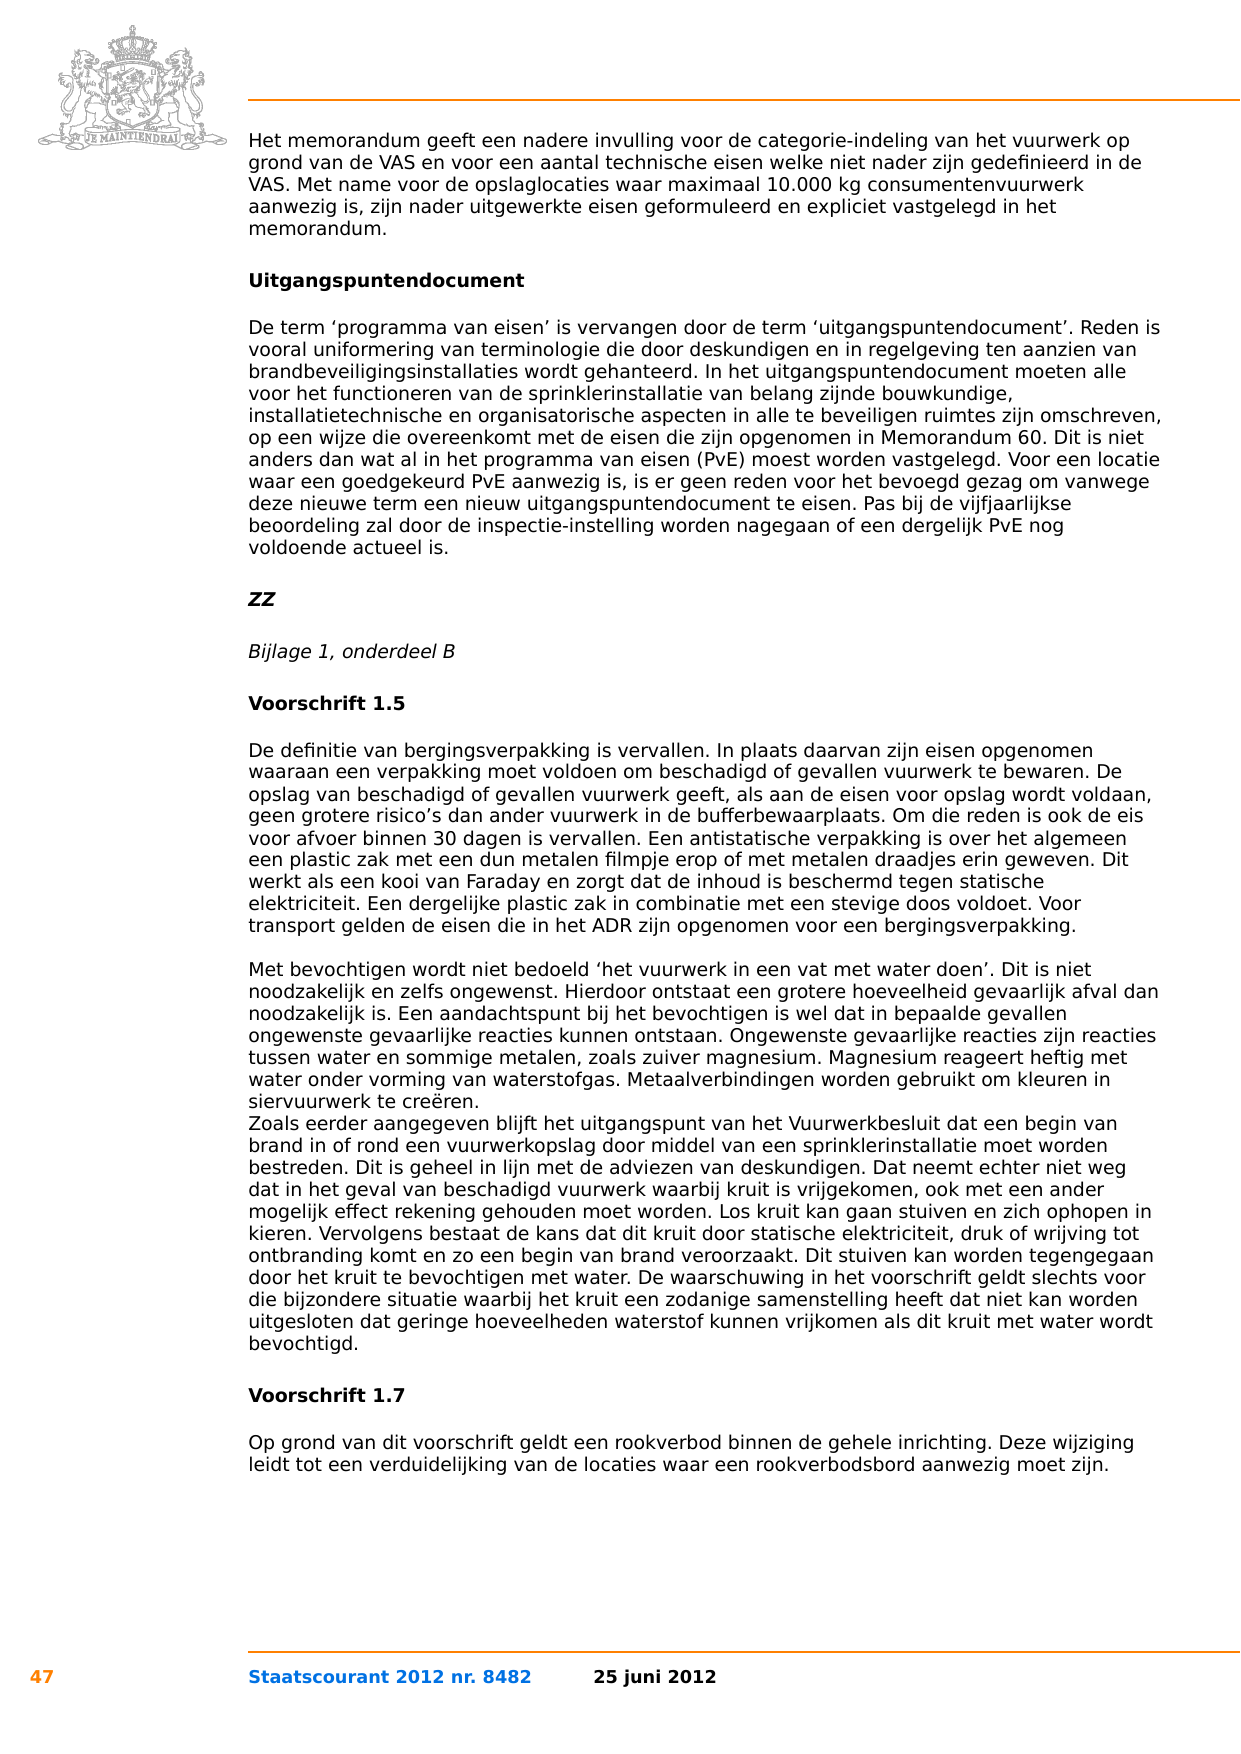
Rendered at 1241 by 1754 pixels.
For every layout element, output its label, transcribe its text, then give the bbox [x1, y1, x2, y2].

text Het memorandum geeft een nadere invulling voor de categorie-indeling van het vuurwerk op grond van de VAS en voor een aantal technische eisen welke niet nader zijn gedefinieerd in de VAS. Met name voor de opslaglocaties waar maximaal 10.000 kg consumentenvuurwerk aanwezig is, zijn nader uitgewerkte eisen geformuleerd en expliciet vastgelegd in het memorandum. [248, 130, 1163, 240]
subtitle Voorschrift 1.7 [248, 1385, 1163, 1407]
subtitle Bijlage 1, onderdeel B [248, 641, 1163, 662]
text De term ‘programma van eisen’ is vervangen door de term ‘uitgangspuntendocument’. Reden is vooral uniformering van terminologie die door deskundigen en in regelgeving ten aanzien van brandbeveiligingsinstallaties wordt gehanteerd. In het uitgangspuntendocument moeten alle voor het functioneren van de sprinklerinstallatie van belang zijnde bouwkundige, installatietechnische en organisatorische aspecten in alle te beveiligen ruimtes zijn omschreven, op een wijze die overeenkomt met de eisen die zijn opgenomen in Memorandum 60. Dit is niet anders dan wat al in het programma van eisen (PvE) moest worden vastgelegd. Voor een locatie waar een goedgekeurd PvE aanwezig is, is er geen reden voor het bevoegd gezag om vanwege deze nieuwe term een nieuw uitgangspuntendocument te eisen. Pas bij de vijfjaarlijkse beoordeling zal door de inspectie-instelling worden nagegaan of een dergelijk PvE nog voldoende actueel is. [248, 317, 1163, 558]
subtitle Uitgangspuntendocument [248, 270, 1163, 292]
subtitle Voorschrift 1.5 [248, 692, 1163, 714]
text Zoals eerder aangegeven blijft het uitgangspunt van het Vuurwerkbesluit dat een begin van brand in of rond een vuurwerkopslag door middel van een sprinklerinstallatie moet worden bestreden. Dit is geheel in lijn met de adviezen van deskundigen. Dat neemt echter niet weg dat in het geval van beschadigd vuurwerk waarbij kruit is vrijgekomen, ook met een ander mogelijk effect rekening gehouden moet worden. Los kruit kan gaan stuiven en zich ophopen in kieren. Vervolgens bestaat de kans dat dit kruit door statische elektriciteit, druk of wrijving tot ontbranding komt en zo een begin van brand veroorzaakt. Dit stuiven kan worden tegengegaan door het kruit te bevochtigen met water. De waarschuwing in het voorschrift geldt slechts voor die bijzondere situatie waarbij het kruit een zodanige samenstelling heeft dat niet kan worden uitgesloten dat geringe hoeveelheden waterstof kunnen vrijkomen als dit kruit met water wordt bevochtigd. [248, 1113, 1163, 1355]
picture [38, 25, 227, 150]
subtitle ZZ [248, 588, 1163, 611]
text De definitie van bergingsverpakking is vervallen. In plaats daarvan zijn eisen opgenomen waaraan een verpakking moet voldoen om beschadigd of gevallen vuurwerk te bewaren. De opslag van beschadigd of gevallen vuurwerk geeft, als aan de eisen voor opslag wordt voldaan, geen grotere risico’s dan ander vuurwerk in de bufferbewaarplaats. Om die reden is ook de eis voor afvoer binnen 30 dagen is vervallen. Een antistatische verpakking is over het algemeen een plastic zak met een dun metalen filmpje erop of met metalen draadjes erin geweven. Dit werkt als een kooi van Faraday en zorgt dat de inhoud is beschermd tegen statische elektriciteit. Een dergelijke plastic zak in combinatie met een stevige doos voldoet. Voor transport gelden de eisen die in het ADR zijn opgenomen voor een bergingsverpakking. [248, 739, 1163, 937]
text Op grond van dit voorschrift geldt een rookverbod binnen de gehele inrichting. Deze wijziging leidt tot een verduidelijking van de locaties waar een rookverbodsbord aanwezig moet zijn. [248, 1432, 1163, 1476]
text Met bevochtigen wordt niet bedoeld ‘het vuurwerk in een vat met water doen’. Dit is niet noodzakelijk en zelfs ongewenst. Hierdoor ontstaat een grotere hoeveelheid gevaarlijk afval dan noodzakelijk is. Een aandachtspunt bij het bevochtigen is wel dat in bepaalde gevallen ongewenste gevaarlijke reacties kunnen ontstaan. Ongewenste gevaarlijke reacties zijn reacties tussen water en sommige metalen, zoals zuiver magnesium. Magnesium reageert heftig met water onder vorming van waterstofgas. Metaalverbindingen worden gebruikt om kleuren in siervuurwerk te creëren. [248, 959, 1163, 1113]
